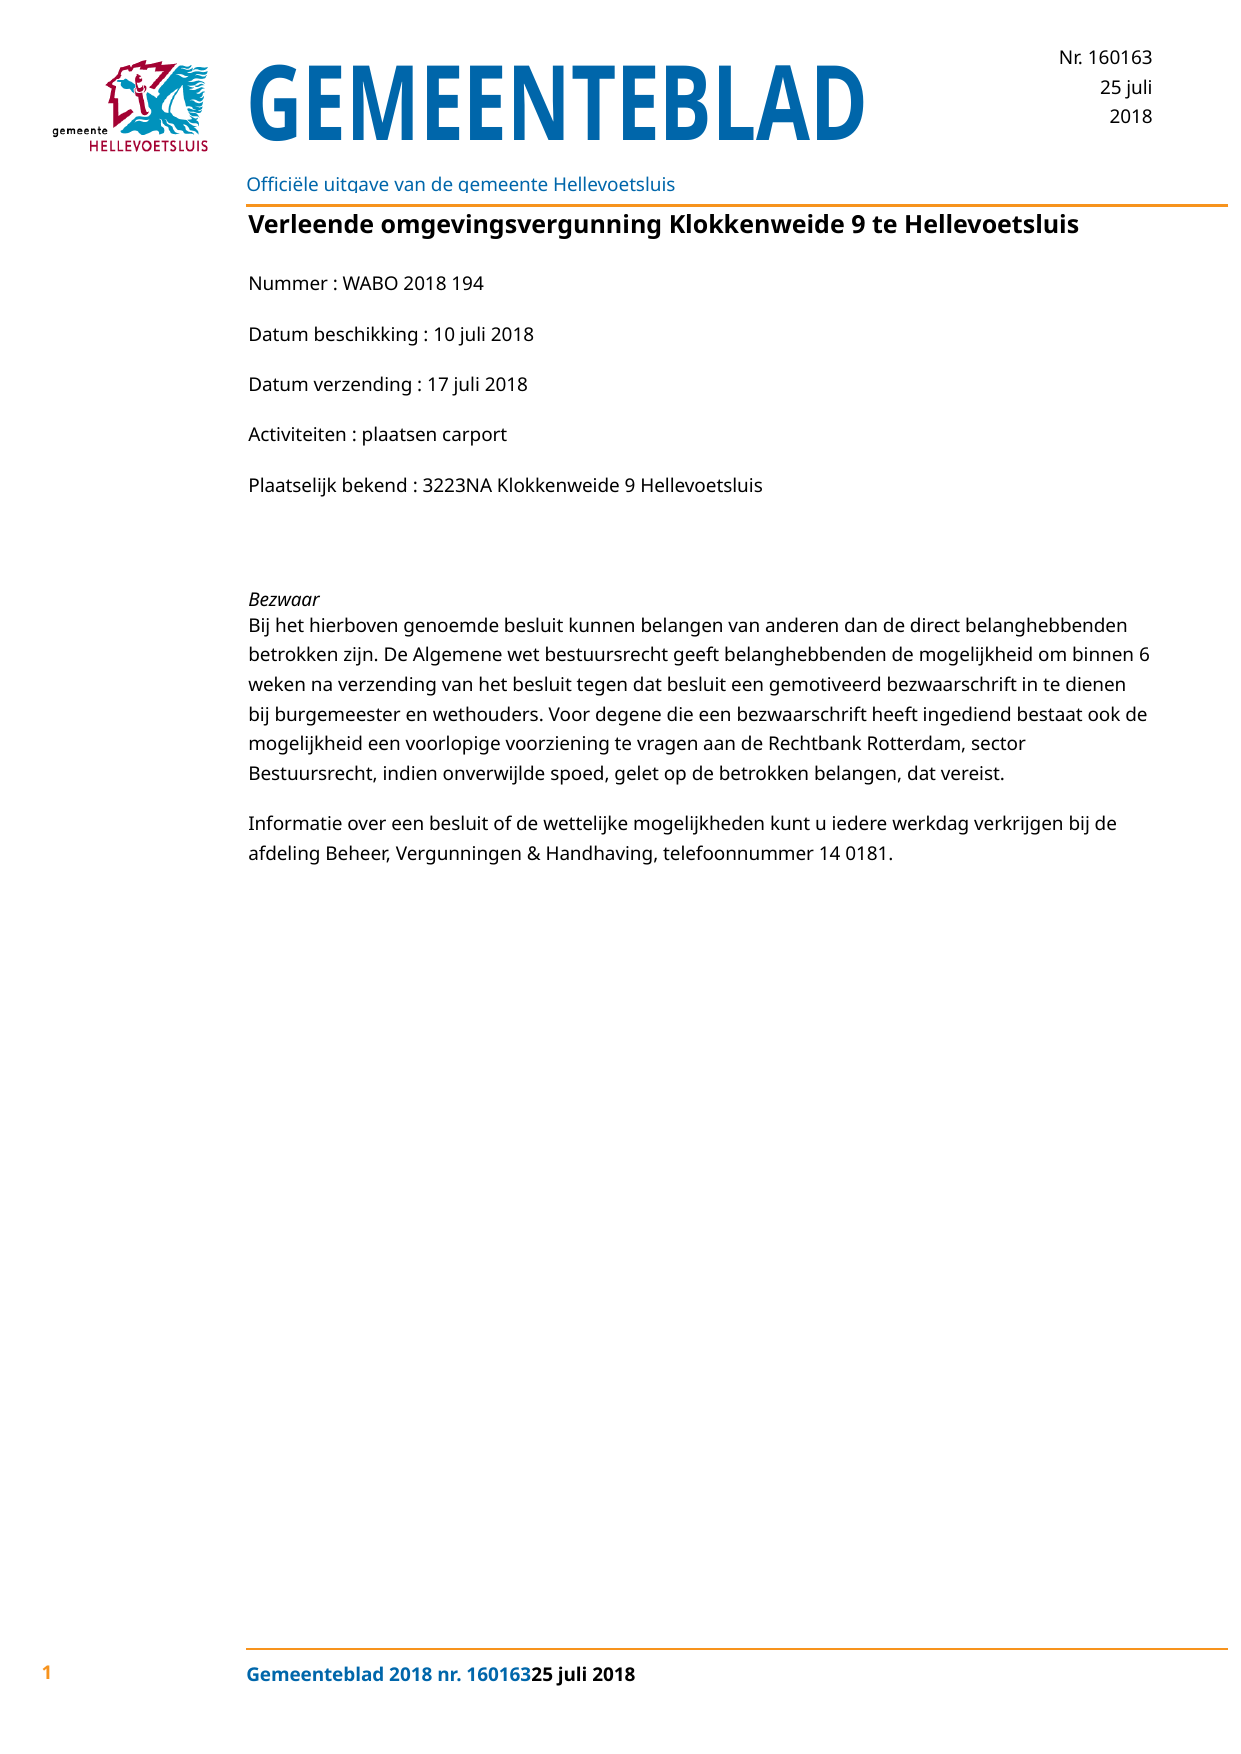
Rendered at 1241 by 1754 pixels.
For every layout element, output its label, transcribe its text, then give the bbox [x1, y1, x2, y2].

text Bij het hierboven genoemde besluit kunnen belangen van anderen dan de direct belanghebbenden betrokken zijn. De Algemene wet bestuursrecht geeft belanghebbenden de mogelijkheid om binnen 6 weken na verzending van het besluit tegen dat besluit een gemotiveerd bezwaarschrift in te dienen bij burgemeester en wethouders. Voor degene die een bezwaarschrift heeft ingediend bestaat ook de mogelijkheid een voorlopige voorziening te vragen aan de Rechtbank Rotterdam, sector Bestuursrecht, indien onverwijlde spoed, gelet op de betrokken belangen, dat vereist. [248, 612, 1152, 786]
text Bezwaar [248, 586, 1152, 612]
text Nummer : WABO 2018 194 [248, 270, 1152, 296]
text Informatie over een besluit of de wettelijke mogelijkheden kunt u iedere werkdag verkrijgen bij de afdeling Beheer, Vergunningen & Handhaving, telefoonnummer 14 0181. [248, 810, 1152, 866]
text Datum verzending : 17 juli 2018 [248, 371, 1152, 397]
picture [41, 47, 231, 172]
text Verleende omgevingsvergunning Klokkenweide 9 te Hellevoetsluis [248, 207, 1152, 241]
text Activiteiten : plaatsen carport [248, 422, 1152, 447]
text Plaatselijk bekend : 3223NA Klokkenweide 9 Hellevoetsluis [248, 472, 1152, 498]
text Datum beschikking : 10 juli 2018 [248, 321, 1152, 346]
